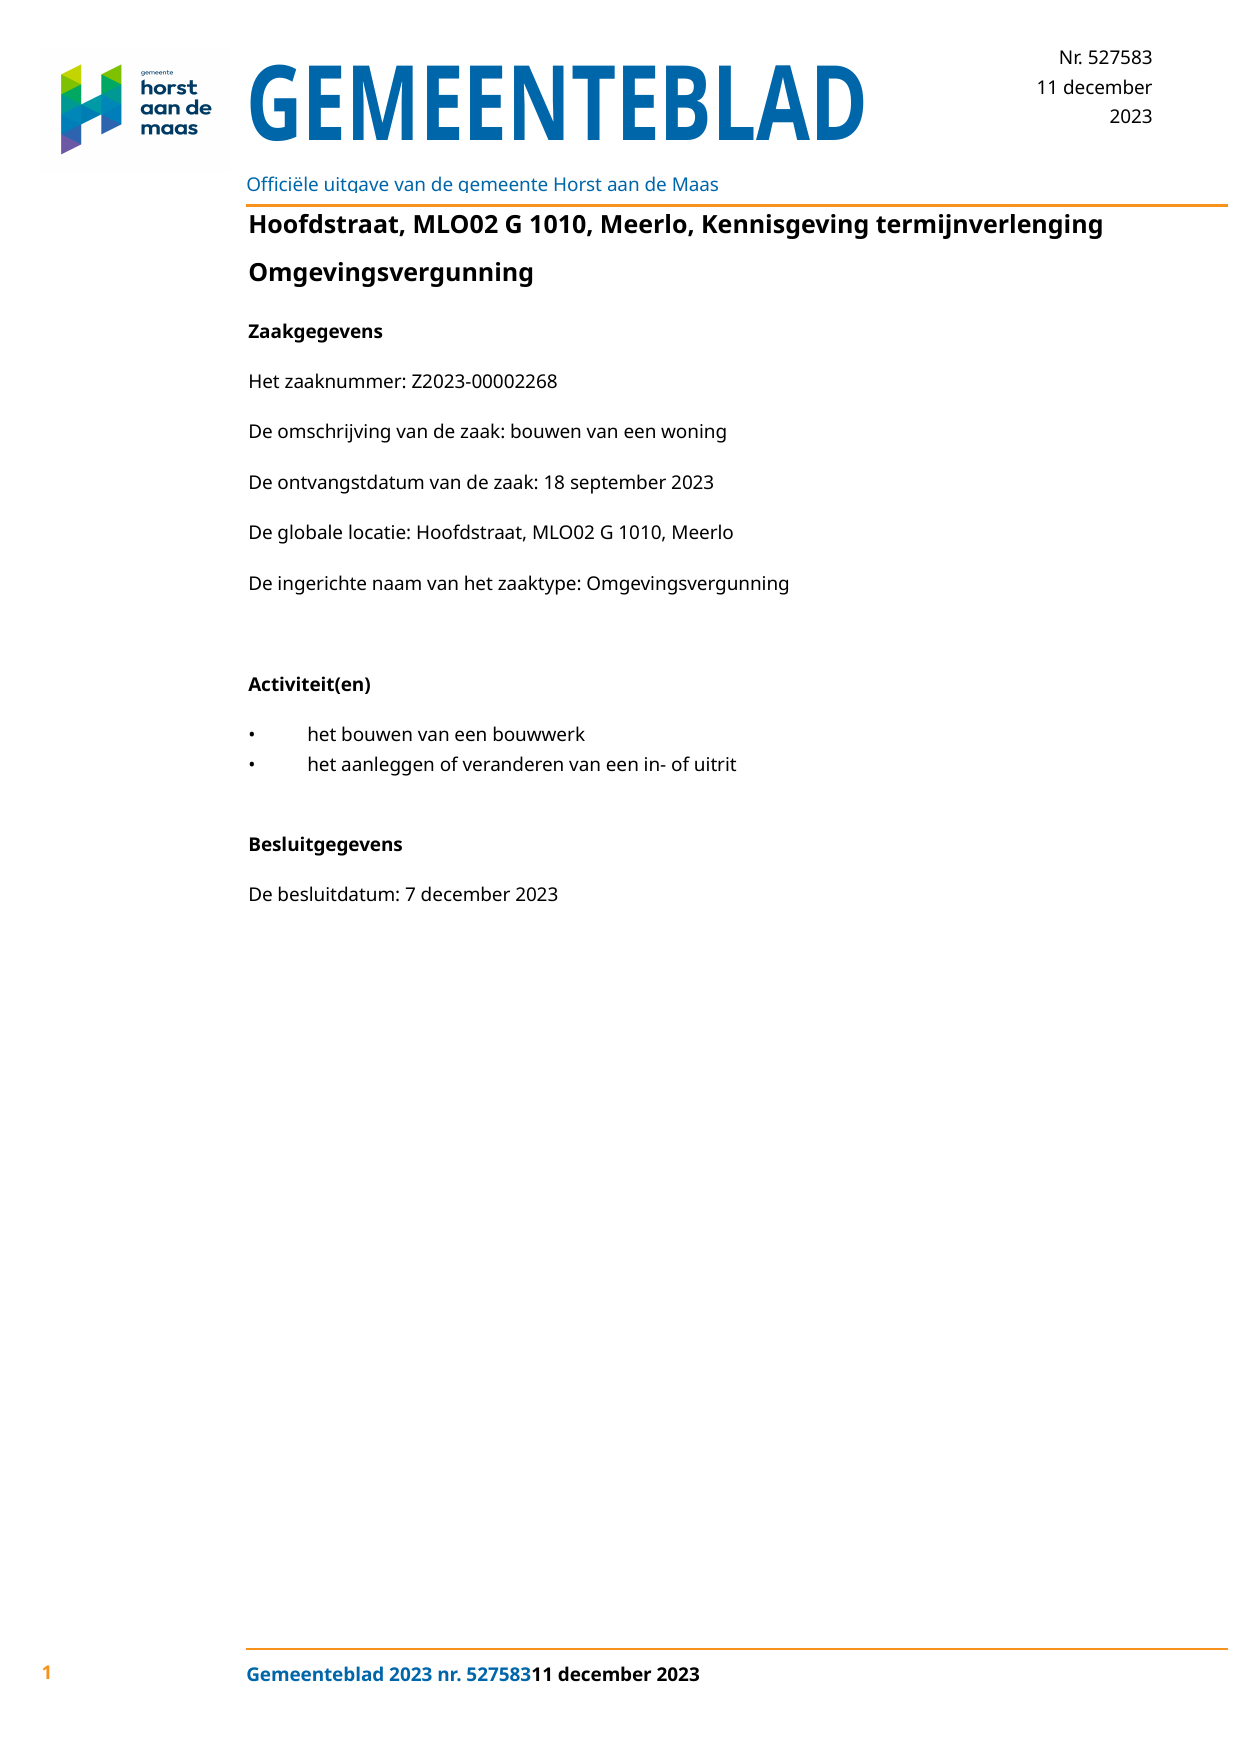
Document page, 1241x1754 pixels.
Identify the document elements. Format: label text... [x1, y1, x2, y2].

text De besluitdatum: 7 december 2023 [248, 881, 1152, 907]
text Besluitgegevens [248, 831, 1152, 857]
text De globale locatie: Hoofdstraat, MLO02 G 1010, Meerlo [248, 519, 1152, 545]
text Activiteit(en) [248, 671, 1152, 697]
list het aanleggen of veranderen van een in- of uitrit [248, 751, 1152, 777]
text De omschrijving van de zaak: bouwen van een woning [248, 419, 1152, 444]
text Zaakgegevens [248, 318, 1152, 344]
list het bouwen van een bouwwerk [248, 721, 1152, 747]
picture [41, 47, 231, 172]
text De ontvangstdatum van de zaak: 18 september 2023 [248, 469, 1152, 495]
text De ingerichte naam van het zaaktype: Omgevingsvergunning [248, 570, 1152, 596]
text Hoofdstraat, MLO02 G 1010, Meerlo, Kennisgeving termijnverlenging Omgevingsvergunning [248, 207, 1152, 288]
text Het zaaknummer: Z2023-00002268 [248, 368, 1152, 394]
